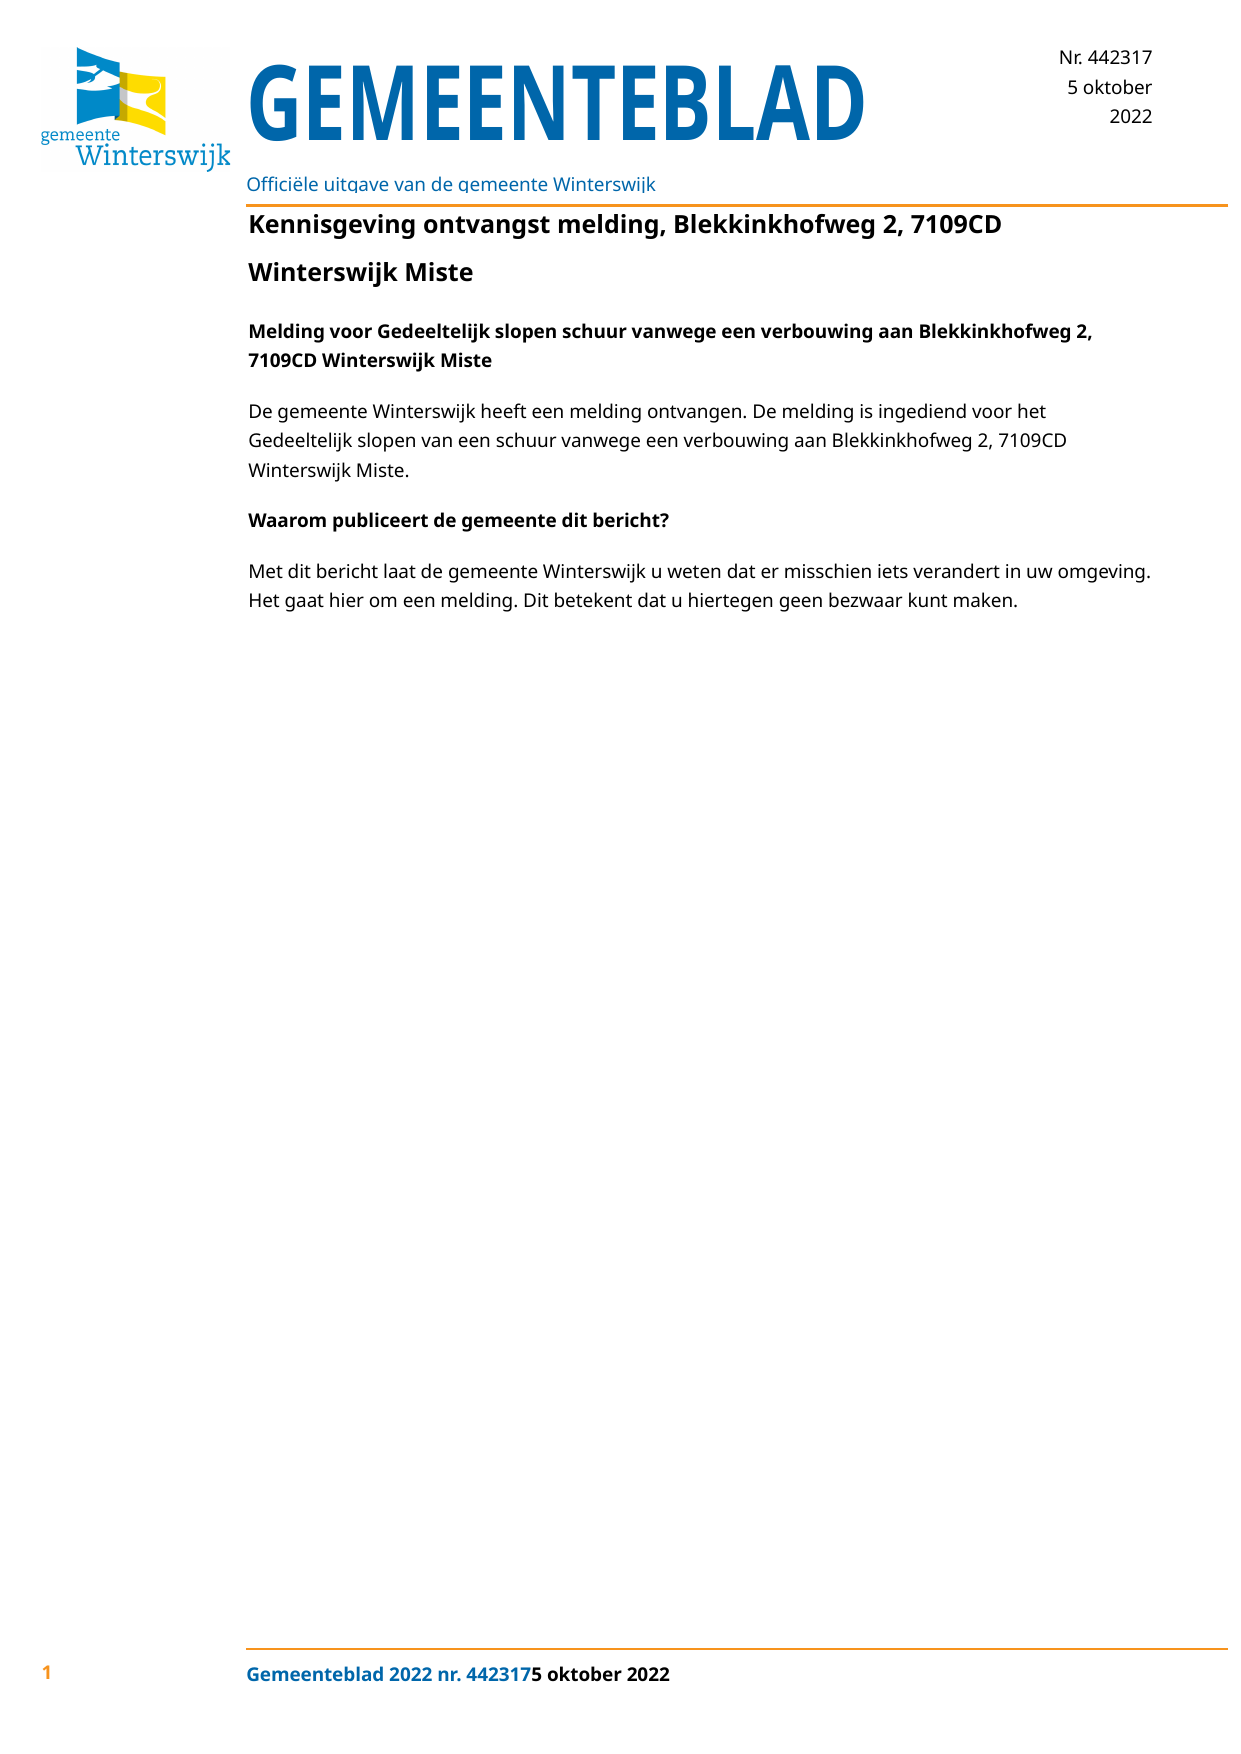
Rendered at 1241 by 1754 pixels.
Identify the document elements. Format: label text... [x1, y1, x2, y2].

picture [41, 47, 231, 172]
picture [225, 153, 231, 162]
text Melding voor Gedeeltelijk slopen schuur vanwege een verbouwing aan Blekkinkhofweg 2, 7109CD Winterswijk Miste [248, 318, 1152, 373]
text Kennisgeving ontvangst melding, Blekkinkhofweg 2, 7109CD Winterswijk Miste [248, 207, 1152, 288]
text De gemeente Winterswijk heeft een melding ontvangen. De melding is ingediend voor het Gedeeltelijk slopen van een schuur vanwege een verbouwing aan Blekkinkhofweg 2, 7109CD Winterswijk Miste. [248, 398, 1152, 483]
text Waarom publiceert de gemeente dit bericht? [248, 507, 1152, 533]
text Met dit bericht laat de gemeente Winterswijk u weten dat er misschien iets verandert in uw omgeving. Het gaat hier om een melding. Dit betekent dat u hiertegen geen bezwaar kunt maken. [248, 558, 1152, 613]
